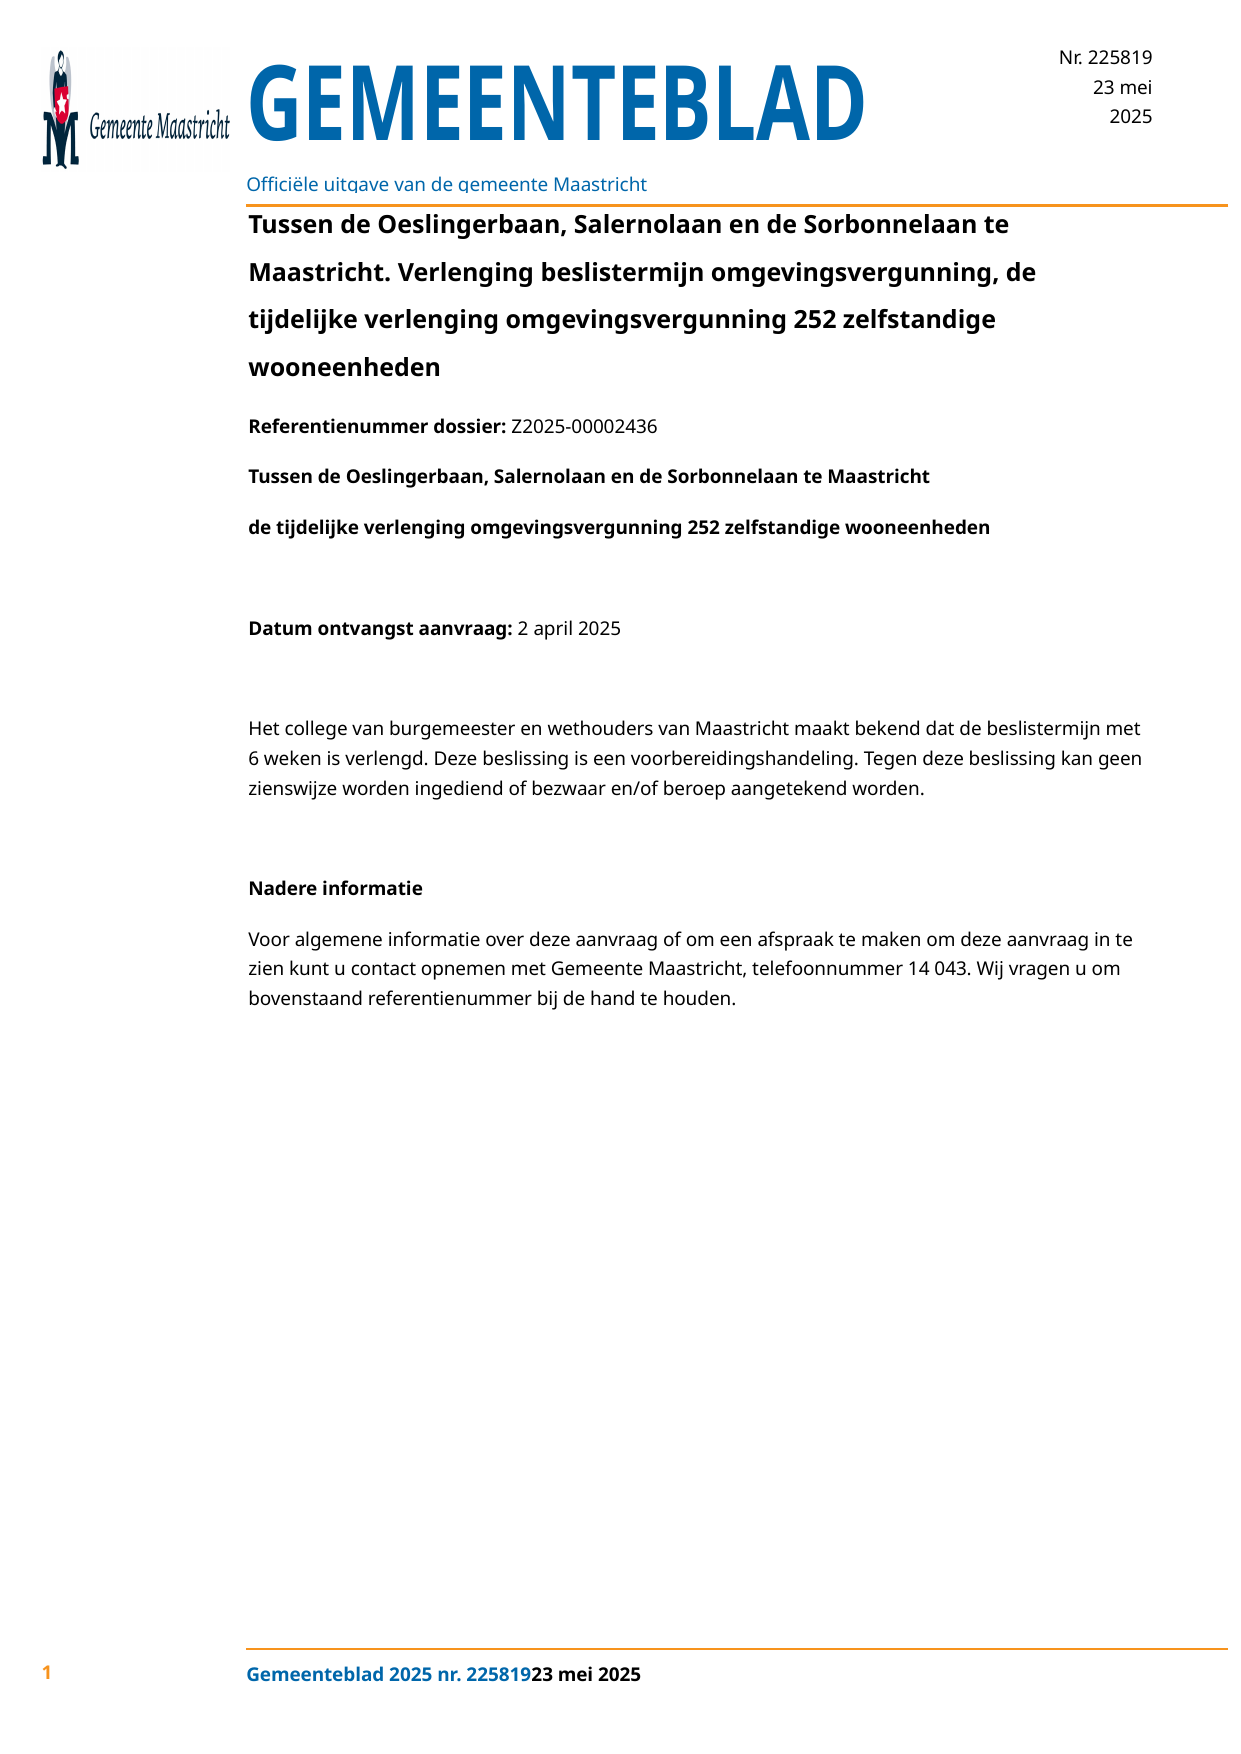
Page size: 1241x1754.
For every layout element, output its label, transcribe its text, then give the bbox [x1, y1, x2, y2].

text Het college van burgemeester en wethouders van Maastricht maakt bekend dat de beslistermijn met 6 weken is verlengd. Deze beslissing is een voorbereidingshandeling. Tegen deze beslissing kan geen zienswijze worden ingediend of bezwaar en/of beroep aangetekend worden. [248, 716, 1152, 801]
text Voor algemene informatie over deze aanvraag of om een afspraak te maken om deze aanvraag in te zien kunt u contact opnemen met Gemeente Maastricht, telefoonnummer 14 043. Wij vragen u om bovenstaand referentienummer bij de hand te houden. [248, 926, 1152, 1011]
text Referentienummer dossier: Z2025-00002436 [248, 413, 1152, 439]
text Tussen de Oeslingerbaan, Salernolaan en de Sorbonnelaan te Maastricht [248, 463, 1152, 489]
text Tussen de Oeslingerbaan, Salernolaan en de Sorbonnelaan te Maastricht. Verlenging beslistermijn omgevingsvergunning, de tijdelijke verlenging omgevingsvergunning 252 zelfstandige wooneenheden [248, 207, 1152, 384]
text Nadere informatie [248, 876, 1152, 901]
picture [41, 47, 231, 172]
text Datum ontvangst aanvraag: 2 april 2025 [248, 615, 1152, 641]
text de tijdelijke verlenging omgevingsvergunning 252 zelfstandige wooneenheden [248, 514, 1152, 540]
